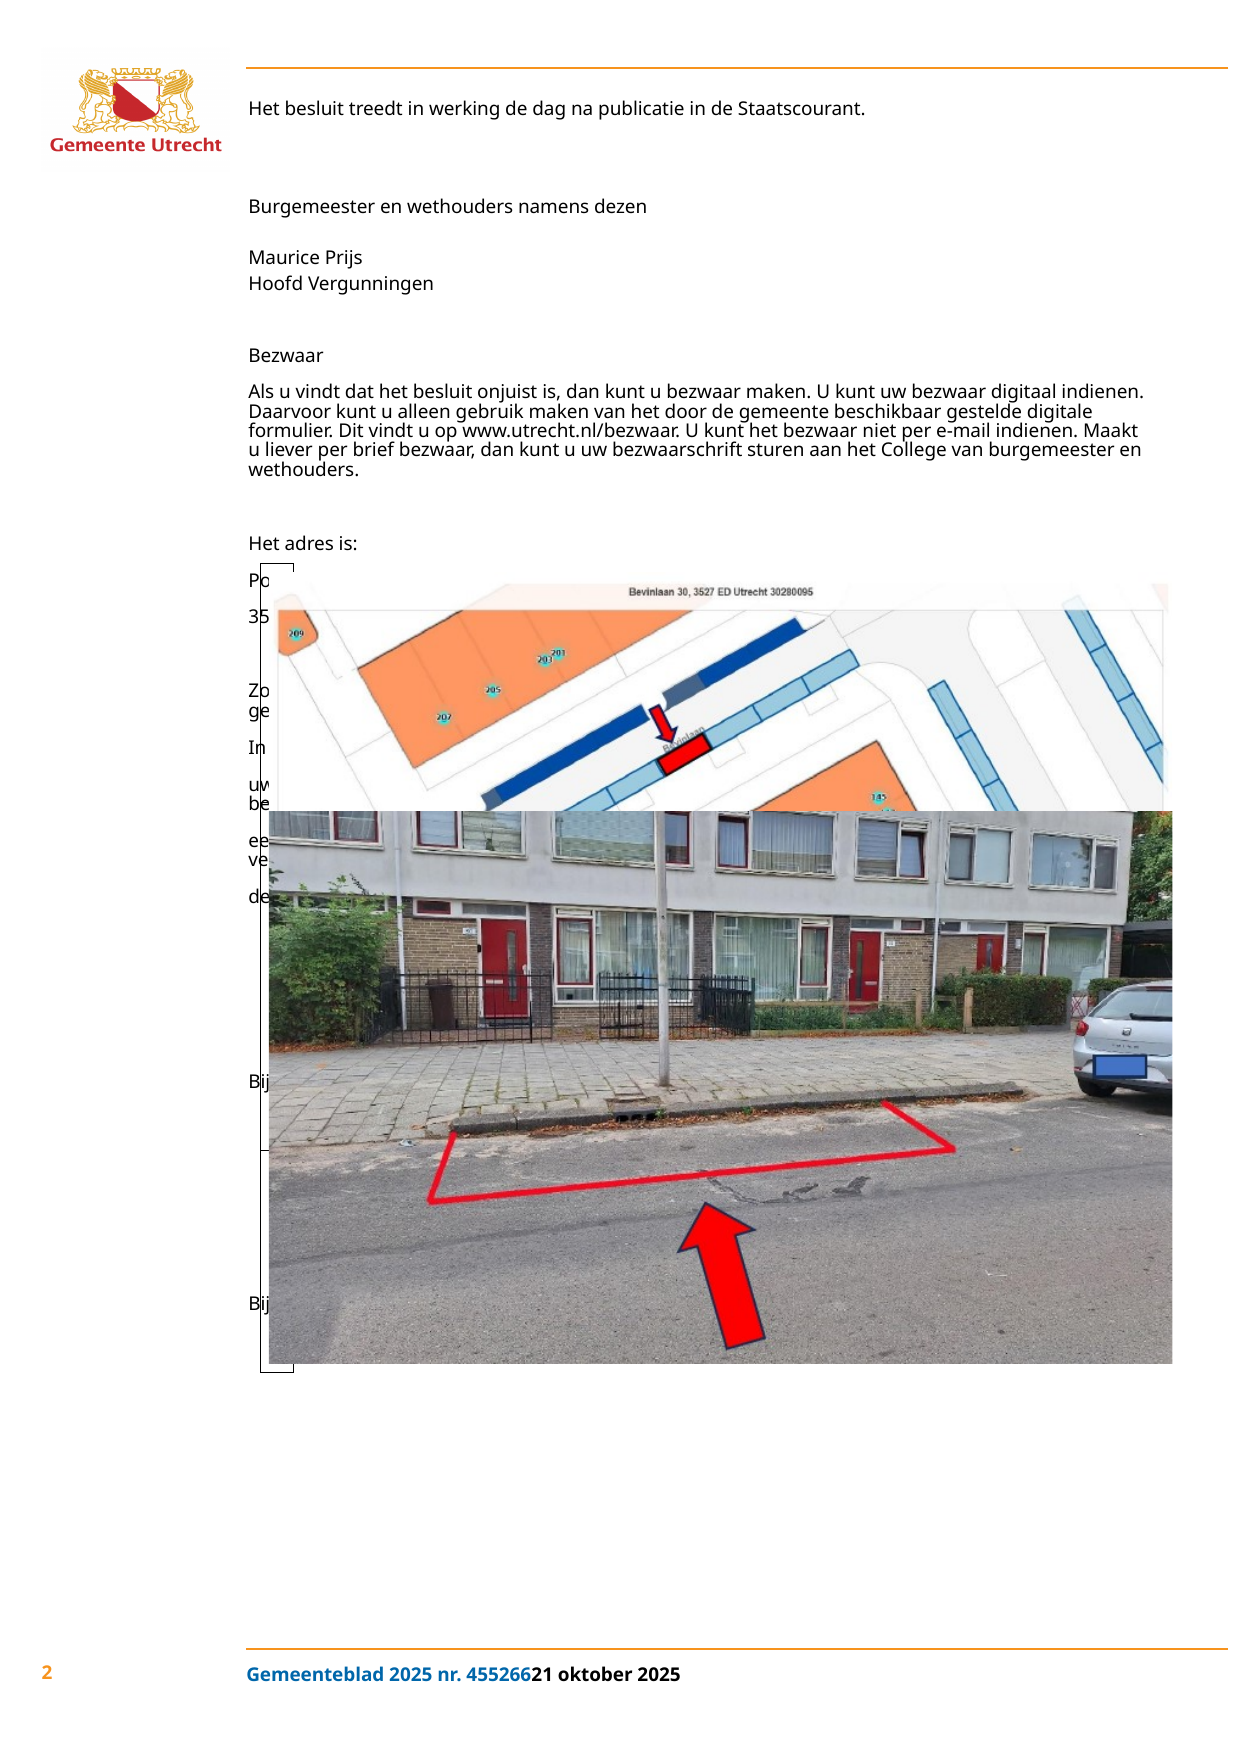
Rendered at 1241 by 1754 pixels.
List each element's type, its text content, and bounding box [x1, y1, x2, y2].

text Maurice Prijs [248, 244, 1152, 270]
text Als u vindt dat het besluit onjuist is, dan kunt u bezwaar maken. U kunt uw bezwaar digitaal indienen. Daarvoor kunt u alleen gebruik maken van het door de gemeente beschikbaar gestelde digitale formulier. Dit vindt u op www.utrecht.nl/bezwaar. U kunt het bezwaar niet per e-mail indienen. Maakt u liever per brief bezwaar, dan kunt u uw bezwaarschrift sturen aan het College van burgemeester en wethouders. [248, 383, 1152, 480]
text Bezwaar [248, 347, 1152, 366]
text Hoofd Vergunningen [248, 270, 1152, 296]
text Het adres is: [248, 534, 1152, 554]
text Burgemeester en wethouders namens dezen [248, 193, 1152, 219]
picture [268, 572, 1173, 1364]
text Het besluit treedt in werking de dag na publicatie in de Staatscourant. [248, 95, 1152, 121]
picture [41, 47, 231, 172]
